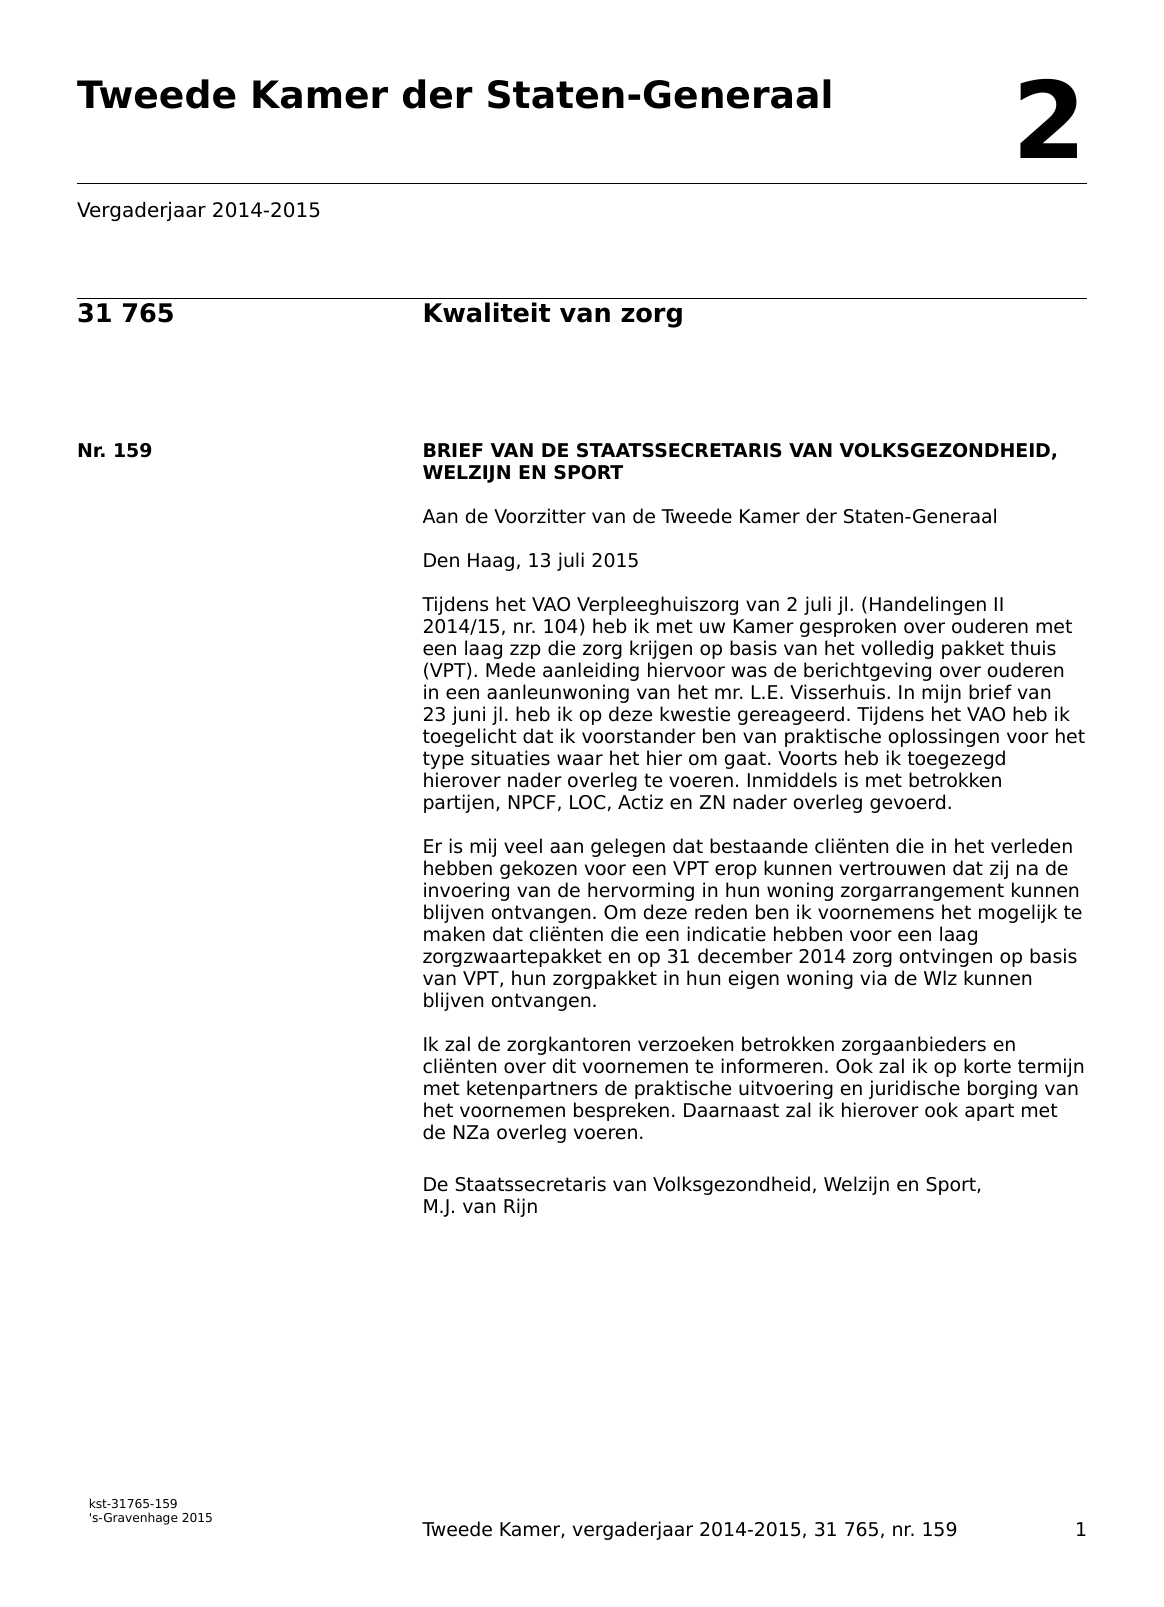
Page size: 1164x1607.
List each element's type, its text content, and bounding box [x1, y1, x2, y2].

text Er is mij veel aan gelegen dat bestaande cliënten die in het verleden hebben gekozen voor een VPT erop kunnen vertrouwen dat zij na de invoering van de hervorming in hun woning zorgarrangement kunnen blijven ontvangen. Om deze reden ben ik voornemens het mogelijk te maken dat cliënten die een indicatie hebben voor een laag zorgzwaartepakket en op 31 december 2014 zorg ontvingen op basis van VPT, hun zorgpakket in hun eigen woning via de Wlz kunnen blijven ontvangen. [422, 836, 1087, 1012]
subtitle 31 765 Kwaliteit van zorg [77, 299, 1087, 329]
text kst-31765-159 [88, 1497, 323, 1511]
table_header 2 [886, 59, 1087, 183]
text Den Haag, 13 juli 2015 [422, 550, 1087, 572]
text Aan de Voorzitter van de Tweede Kamer der Staten-Generaal [422, 506, 1087, 528]
text De Staatssecretaris van Volksgezondheid, Welzijn en Sport, M.J. van Rijn [422, 1174, 1087, 1218]
text 's-Gravenhage 2015 [88, 1511, 323, 1525]
subtitle Nr. 159 BRIEF VAN DE STAATSSECRETARIS VAN VOLKSGEZONDHEID, WELZIJN EN SPORT [77, 440, 1087, 484]
text Ik zal de zorgkantoren verzoeken betrokken zorgaanbieders en cliënten over dit voornemen te informeren. Ook zal ik op korte termijn met ketenpartners de praktische uitvoering en juridische borging van het voornemen bespreken. Daarnaast zal ik hierover ook apart met de NZa overleg voeren. [422, 1034, 1087, 1144]
text Tijdens het VAO Verpleeghuiszorg van 2 juli jl. (Handelingen II 2014/15, nr. 104) heb ik met uw Kamer gesproken over ouderen met een laag zzp die zorg krijgen op basis van het volledig pakket thuis (VPT). Mede aanleiding hiervoor was de berichtgeving over ouderen in een aanleunwoning van het mr. L.E. Visserhuis. In mijn brief van 23 juni jl. heb ik op deze kwestie gereageerd. Tijdens het VAO heb ik toegelicht dat ik voorstander ben van praktische oplossingen voor het type situaties waar het hier om gaat. Voorts heb ik toegezegd hierover nader overleg te voeren. Inmiddels is met betrokken partijen, NPCF, LOC, Actiz en ZN nader overleg gevoerd. [422, 594, 1087, 814]
table_cell Vergaderjaar 2014-2015 [77, 184, 1087, 298]
table_header Tweede Kamer der Staten-Generaal [77, 59, 886, 183]
